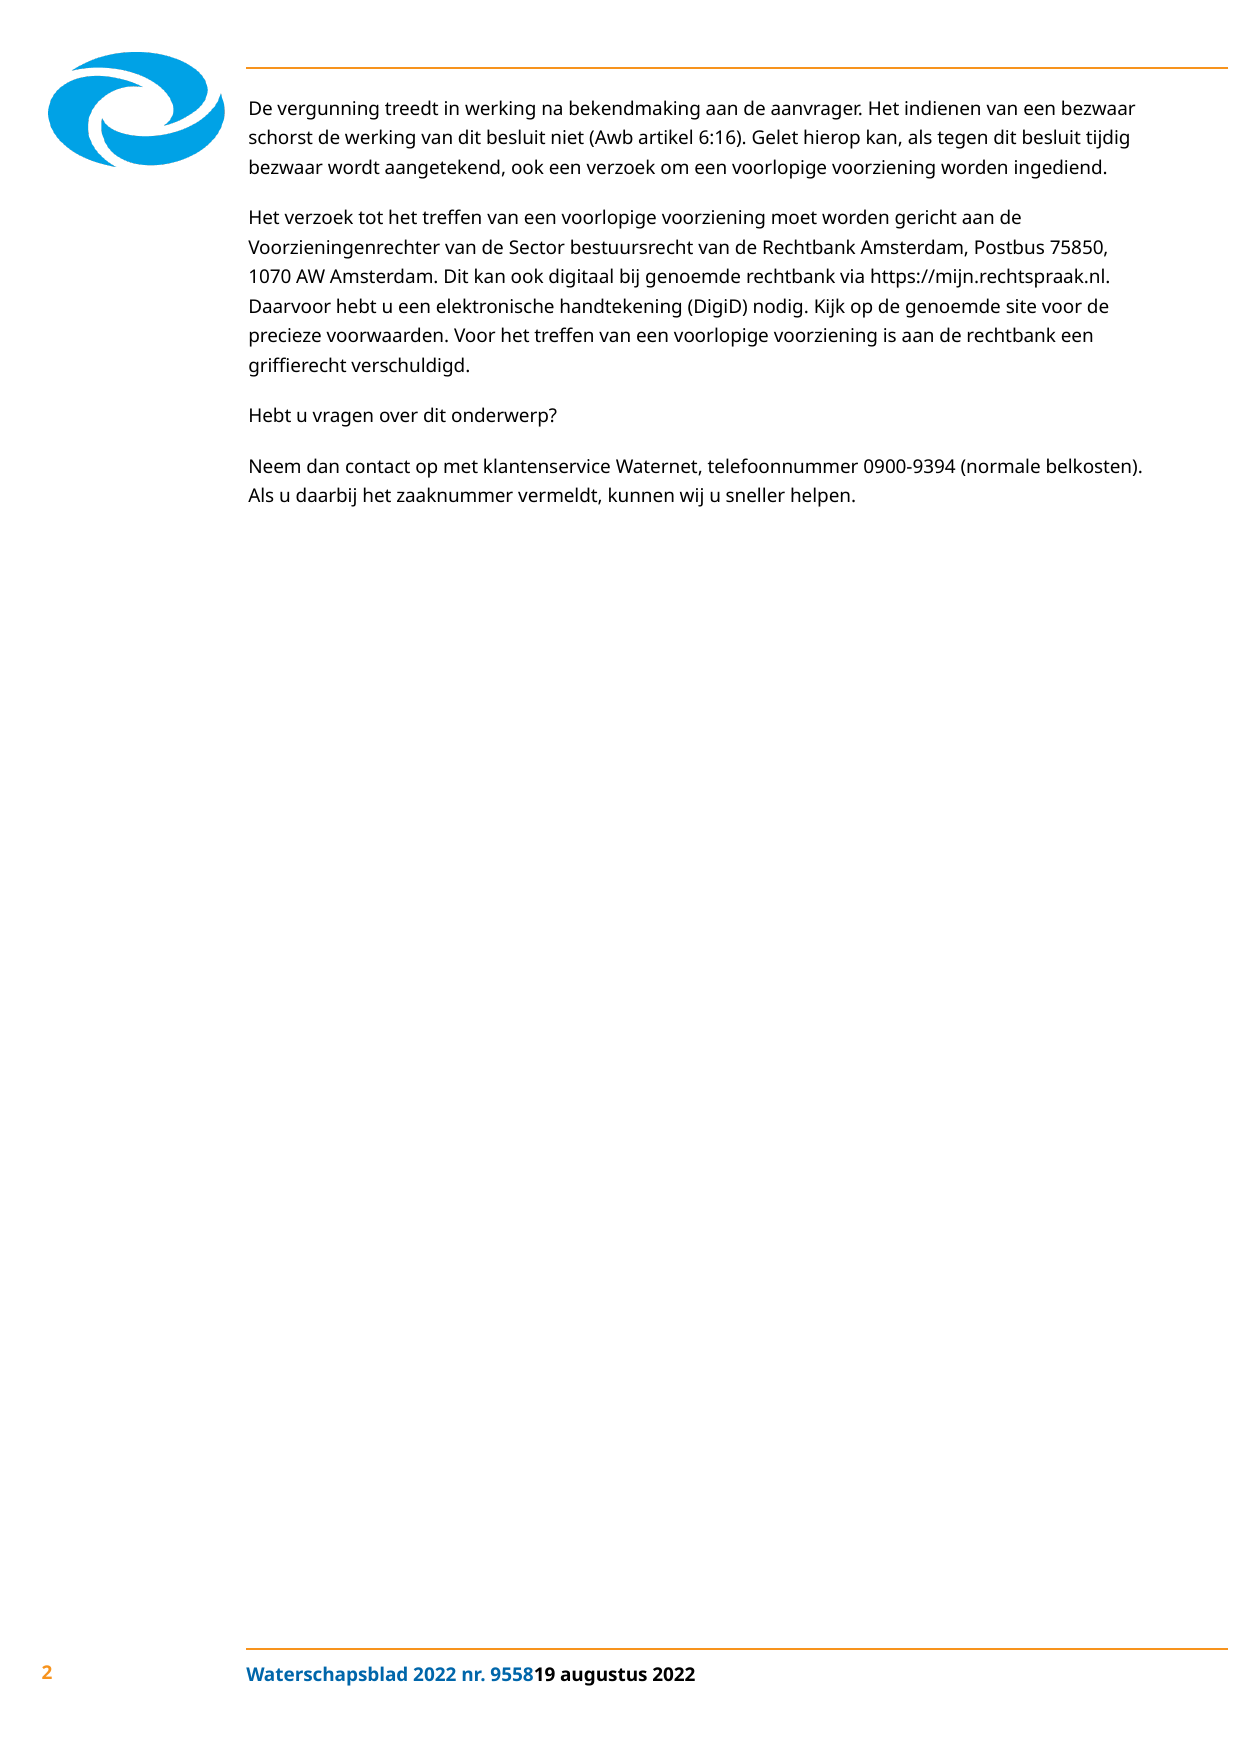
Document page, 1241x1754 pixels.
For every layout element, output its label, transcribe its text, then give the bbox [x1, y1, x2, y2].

text Hebt u vragen over dit onderwerp? [248, 403, 1152, 428]
text De vergunning treedt in werking na bekendmaking aan de aanvrager. Het indienen van een bezwaar schorst de werking van dit besluit niet (Awb artikel 6:16). Gelet hierop kan, als tegen dit besluit tijdig bezwaar wordt aangetekend, ook een verzoek om een voorlopige voorziening worden ingediend. [248, 95, 1152, 180]
text Neem dan contact op met klantenservice Waternet, telefoonnummer 0900-9394 (normale belkosten). Als u daarbij het zaaknummer vermeldt, kunnen wij u sneller helpen. [248, 453, 1152, 508]
text Het verzoek tot het treffen van een voorlopige voorziening moet worden gericht aan de Voorzieningenrechter van de Sector bestuursrecht van de Rechtbank Amsterdam, Postbus 75850, 1070 AW Amsterdam. Dit kan ook digitaal bij genoemde rechtbank via https://mijn.rechtspraak.nl. Daarvoor hebt u een elektronische handtekening (DigiD) nodig. Kijk op de genoemde site voor de precieze voorwaarden. Voor het treffen van een voorlopige voorziening is aan de rechtbank een griffierecht verschuldigd. [248, 204, 1152, 378]
picture [41, 47, 231, 172]
